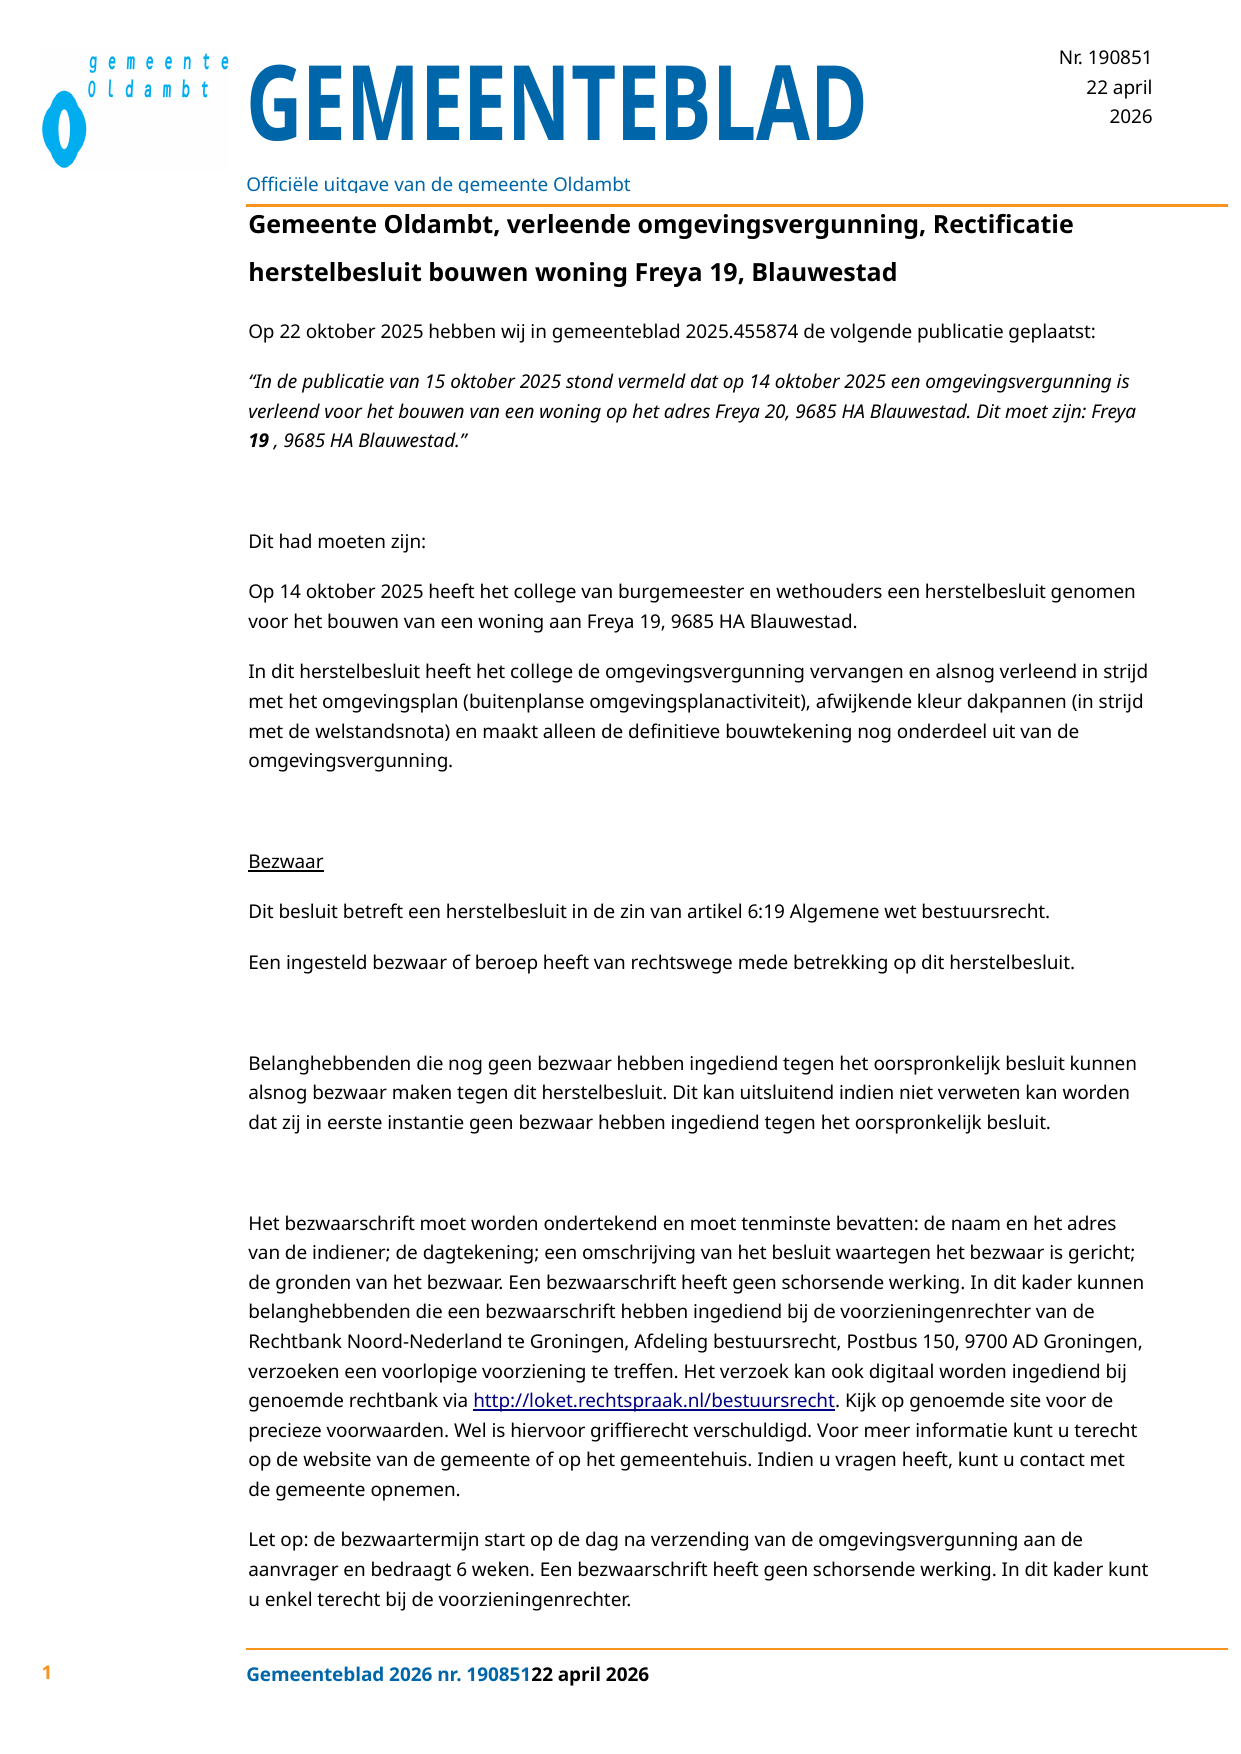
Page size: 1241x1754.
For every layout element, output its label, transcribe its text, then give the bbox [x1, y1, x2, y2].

text Let op: de bezwaartermijn start op de dag na verzending van de omgevingsvergunning aan de aanvrager en bedraagt 6 weken. Een bezwaarschrift heeft geen schorsende werking. In dit kader kunt u enkel terecht bij de voorzieningenrechter. [248, 1527, 1152, 1612]
text Dit had moeten zijn: [248, 528, 1152, 554]
text “In de publicatie van 15 oktober 2025 stond vermeld dat op 14 oktober 2025 een omgevingsvergunning is verleend voor het bouwen van een woning op het adres Freya 20, 9685 HA Blauwestad. Dit moet zijn: Freya 19 , 9685 HA Blauwestad.” [248, 368, 1152, 453]
text Op 22 oktober 2025 hebben wij in gemeenteblad 2025.455874 de volgende publicatie geplaatst: [248, 318, 1152, 344]
text In dit herstelbesluit heeft het college de omgevingsvergunning vervangen en alsnog verleend in strijd met het omgevingsplan (buitenplanse omgevingsplanactiviteit), afwijkende kleur dakpannen (in strijd met de welstandsnota) en maakt alleen de definitieve bouwtekening nog onderdeel uit van de omgevingsvergunning. [248, 659, 1152, 773]
picture [41, 47, 231, 172]
text Een ingesteld bezwaar of beroep heeft van rechtswege mede betrekking op dit herstelbesluit. [248, 949, 1152, 975]
text Dit besluit betreft een herstelbesluit in de zin van artikel 6:19 Algemene wet bestuursrecht. [248, 899, 1152, 924]
text Belanghebbenden die nog geen bezwaar hebben ingediend tegen het oorspronkelijk besluit kunnen alsnog bezwaar maken tegen dit herstelbesluit. Dit kan uitsluitend indien niet verweten kan worden dat zij in eerste instantie geen bezwaar hebben ingediend tegen het oorspronkelijk besluit. [248, 1050, 1152, 1135]
text Het bezwaarschrift moet worden ondertekend en moet tenminste bevatten: de naam en het adres van de indiener; de dagtekening; een omschrijving van het besluit waartegen het bezwaar is gericht; de gronden van het bezwaar. Een bezwaarschrift heeft geen schorsende werking. In dit kader kunnen belanghebbenden die een bezwaarschrift hebben ingediend bij de voorzieningenrechter van de Rechtbank Noord-Nederland te Groningen, Afdeling bestuursrecht, Postbus 150, 9700 AD Groningen, verzoeken een voorlopige voorziening te treffen. Het verzoek kan ook digitaal worden ingediend bij genoemde rechtbank via http://loket.rechtspraak.nl/bestuursrecht. Kijk op genoemde site voor de precieze voorwaarden. Wel is hiervoor griffierecht verschuldigd. Voor meer informatie kunt u terecht op de website van de gemeente of op het gemeentehuis. Indien u vragen heeft, kunt u contact met de gemeente opnemen. [248, 1210, 1152, 1502]
text Bezwaar [248, 848, 1152, 874]
text Gemeente Oldambt, verleende omgevingsvergunning, Rectificatie herstelbesluit bouwen woning Freya 19, Blauwestad [248, 207, 1152, 288]
text Op 14 oktober 2025 heeft het college van burgemeester en wethouders een herstelbesluit genomen voor het bouwen van een woning aan Freya 19, 9685 HA Blauwestad. [248, 579, 1152, 634]
